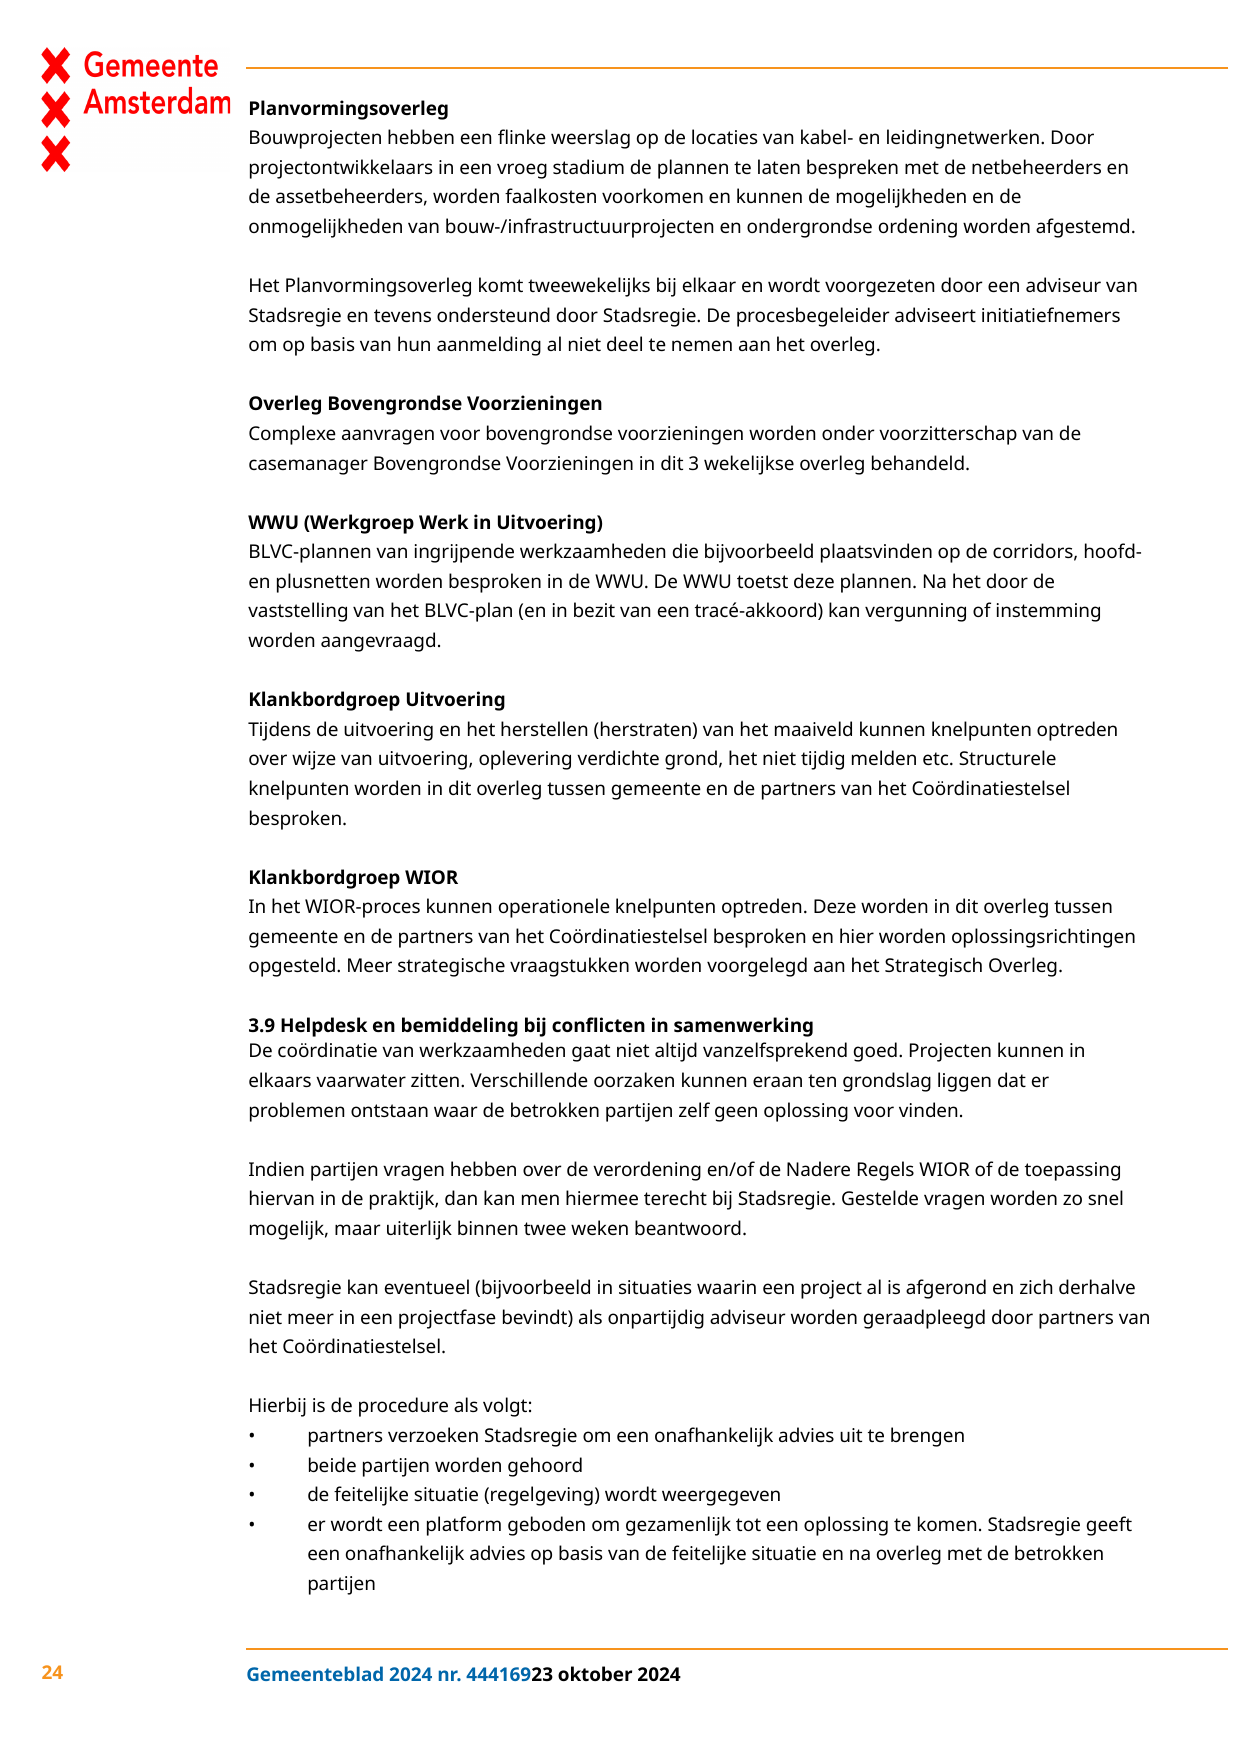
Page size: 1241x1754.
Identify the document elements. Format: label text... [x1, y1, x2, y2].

text 3.9 Helpdesk en bemiddeling bij conflicten in samenwerking [248, 1012, 1152, 1038]
text BLVC-plannen van ingrijpende werkzaamheden die bijvoorbeeld plaatsvinden op de corridors, hoofd- en plusnetten worden besproken in de WWU. De WWU toetst deze plannen. Na het door de vaststelling van het BLVC-plan (en in bezit van een tracé-akkoord) kan vergunning of instemming worden aangevraagd. [248, 538, 1152, 653]
list de feitelijke situatie (regelgeving) wordt weergegeven [248, 1481, 1152, 1507]
text Overleg Bovengrondse Voorzieningen [248, 391, 1152, 416]
picture [41, 47, 231, 172]
list beide partijen worden gehoord [248, 1452, 1152, 1477]
text Hierbij is de procedure als volgt: [248, 1393, 1152, 1418]
text De coördinatie van werkzaamheden gaat niet altijd vanzelfsprekend goed. Projecten kunnen in elkaars vaarwater zitten. Verschillende oorzaken kunnen eraan ten grondslag liggen dat er problemen ontstaan waar de betrokken partijen zelf geen oplossing voor vinden. [248, 1038, 1152, 1122]
list er wordt een platform geboden om gezamenlijk tot een oplossing te komen. Stadsregie geeft een onafhankelijk advies op basis van de feitelijke situatie en na overleg met de betrokken partijen [248, 1511, 1152, 1596]
list partners verzoeken Stadsregie om een onafhankelijk advies uit te brengen [248, 1422, 1152, 1448]
text Stadsregie kan eventueel (bijvoorbeeld in situaties waarin een project al is afgerond en zich derhalve niet meer in een projectfase bevindt) als onpartijdig adviseur worden geraadpleegd door partners van het Coördinatiestelsel. [248, 1274, 1152, 1359]
text Klankbordgroep WIOR [248, 864, 1152, 890]
text Indien partijen vragen hebben over de verordening en/of de Nadere Regels WIOR of de toepassing hiervan in de praktijk, dan kan men hiermee terecht bij Stadsregie. Gestelde vragen worden zo snel mogelijk, maar uiterlijk binnen twee weken beantwoord. [248, 1156, 1152, 1241]
text Bouwprojecten hebben een flinke weerslag op de locaties van kabel- en leidingnetwerken. Door projectontwikkelaars in een vroeg stadium de plannen te laten bespreken met de netbeheerders en de assetbeheerders, worden faalkosten voorkomen en kunnen de mogelijkheden en de onmogelijkheden van bouw-/infrastructuurprojecten en ondergrondse ordening worden afgestemd. [248, 124, 1152, 239]
text Tijdens de uitvoering en het herstellen (herstraten) van het maaiveld kunnen knelpunten optreden over wijze van uitvoering, oplevering verdichte grond, het niet tijdig melden etc. Structurele knelpunten worden in dit overleg tussen gemeente en de partners van het Coördinatiestelsel besproken. [248, 716, 1152, 831]
text WWU (Werkgroep Werk in Uitvoering) [248, 509, 1152, 535]
text Het Planvormingsoverleg komt tweewekelijks bij elkaar en wordt voorgezeten door een adviseur van Stadsregie en tevens ondersteund door Stadsregie. De procesbegeleider adviseert initiatiefnemers om op basis van hun aanmelding al niet deel te nemen aan het overleg. [248, 272, 1152, 357]
text Klankbordgroep Uitvoering [248, 686, 1152, 712]
text Planvormingsoverleg [248, 95, 1152, 121]
text Complexe aanvragen voor bovengrondse voorzieningen worden onder voorzitterschap van de casemanager Bovengrondse Voorzieningen in dit 3 wekelijkse overleg behandeld. [248, 420, 1152, 476]
text In het WIOR-proces kunnen operationele knelpunten optreden. Deze worden in dit overleg tussen gemeente en de partners van het Coördinatiestelsel besproken en hier worden oplossingsrichtingen opgesteld. Meer strategische vraagstukken worden voorgelegd aan het Strategisch Overleg. [248, 893, 1152, 978]
